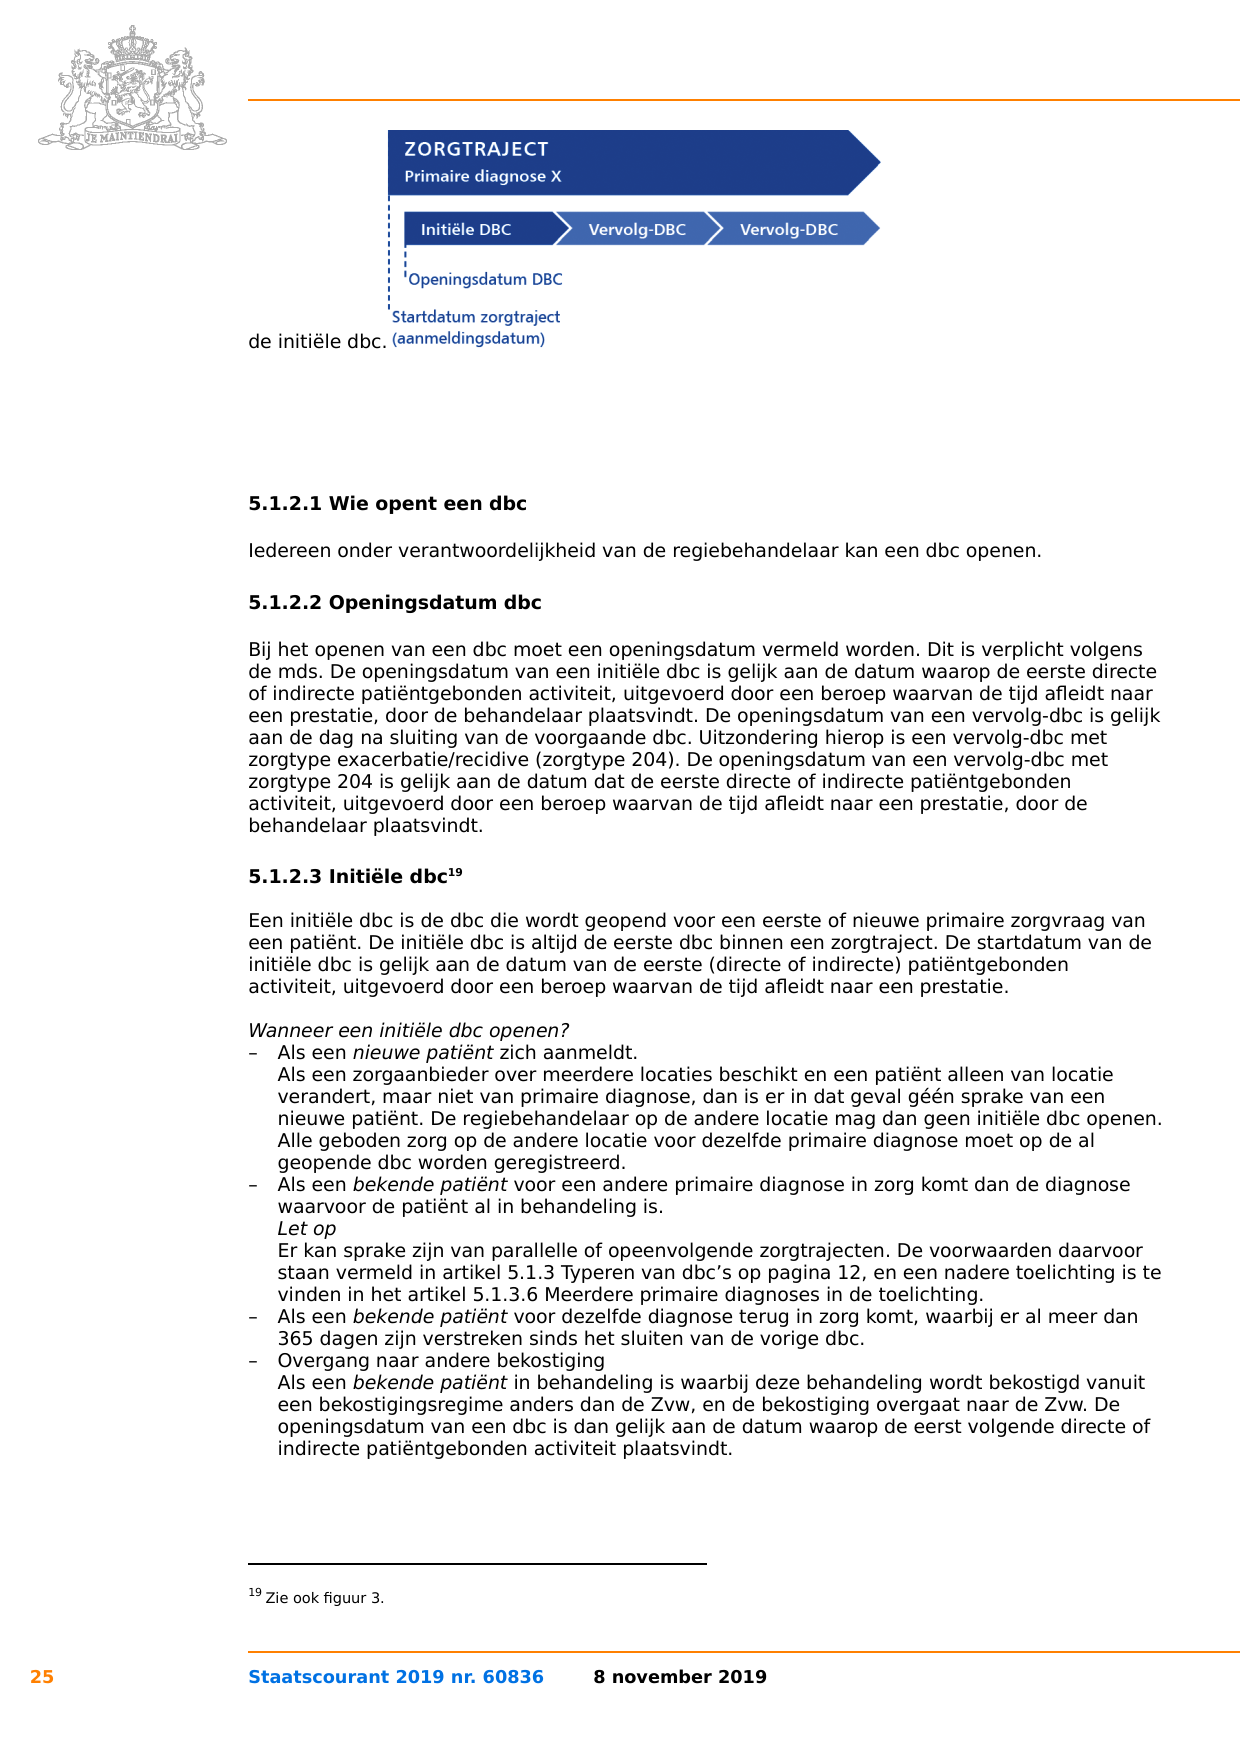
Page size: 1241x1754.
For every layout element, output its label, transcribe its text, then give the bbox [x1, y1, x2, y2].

subtitle 5.1.2.1 Wie opent een dbc [248, 493, 1163, 515]
text Let op [277, 1218, 1163, 1240]
subtitle 5.1.2.2 Openingsdatum dbc [248, 592, 1163, 614]
subtitle Wanneer een initiële dbc openen? [248, 1020, 1163, 1042]
text Een initiële dbc is de dbc die wordt geopend voor een eerste of nieuwe primaire zorgvraag van een patiënt. De initiële dbc is altijd de eerste dbc binnen een zorgtraject. De startdatum van de initiële dbc is gelijk aan de datum van de eerste (directe of indirecte) patiëntgebonden activiteit, uitgevoerd door een beroep waarvan de tijd afleidt naar een prestatie. [248, 910, 1163, 998]
picture [38, 25, 227, 150]
subtitle 5.1.2.3 Initiële dbc [248, 866, 1163, 888]
text de initiële dbc. [248, 130, 1163, 419]
text – Als een bekende patiënt voor een andere primaire diagnose in zorg komt dan de diagnose waarvoor de patiënt al in behandeling is. [248, 1174, 1163, 1218]
text Zie ook figuur 3. [248, 1586, 1163, 1608]
text Als een bekende patiënt in behandeling is waarbij deze behandeling wordt bekostigd vanuit een bekostigingsregime anders dan de Zvw, en de bekostiging overgaat naar de Zvw. De openingsdatum van een dbc is dan gelijk aan de datum waarop de eerst volgende directe of indirecte patiëntgebonden activiteit plaatsvindt. [277, 1372, 1163, 1460]
picture [387, 130, 884, 349]
text Iedereen onder verantwoordelijkheid van de regiebehandelaar kan een dbc openen. [248, 540, 1163, 562]
text Er kan sprake zijn van parallelle of opeenvolgende zorgtrajecten. De voorwaarden daarvoor staan vermeld in artikel 5.1.3 Typeren van dbc’s op pagina 12, en een nadere toelichting is te vinden in het artikel 5.1.3.6 Meerdere primaire diagnoses in de toelichting. [277, 1240, 1163, 1306]
text – Als een nieuwe patiënt zich aanmeldt. [248, 1042, 1163, 1064]
text – Overgang naar andere bekostiging [248, 1350, 1163, 1372]
text Als een zorgaanbieder over meerdere locaties beschikt en een patiënt alleen van locatie verandert, maar niet van primaire diagnose, dan is er in dat geval géén sprake van een nieuwe patiënt. De regiebehandelaar op de andere locatie mag dan geen initiële dbc openen. Alle geboden zorg op de andere locatie voor dezelfde primaire diagnose moet op de al geopende dbc worden geregistreerd. [277, 1064, 1163, 1174]
text – Als een bekende patiënt voor dezelfde diagnose terug in zorg komt, waarbij er al meer dan 365 dagen zijn verstreken sinds het sluiten van de vorige dbc. [248, 1306, 1163, 1350]
text Bij het openen van een dbc moet een openingsdatum vermeld worden. Dit is verplicht volgens de mds. De openingsdatum van een initiële dbc is gelijk aan de datum waarop de eerste directe of indirecte patiëntgebonden activiteit, uitgevoerd door een beroep waarvan de tijd afleidt naar een prestatie, door de behandelaar plaatsvindt. De openingsdatum van een vervolg-dbc is gelijk aan de dag na sluiting van de voorgaande dbc. Uitzondering hierop is een vervolg-dbc met zorgtype exacerbatie/recidive (zorgtype 204). De openingsdatum van een vervolg-dbc met zorgtype 204 is gelijk aan de datum dat de eerste directe of indirecte patiëntgebonden activiteit, uitgevoerd door een beroep waarvan de tijd afleidt naar een prestatie, door de behandelaar plaatsvindt. [248, 639, 1163, 836]
